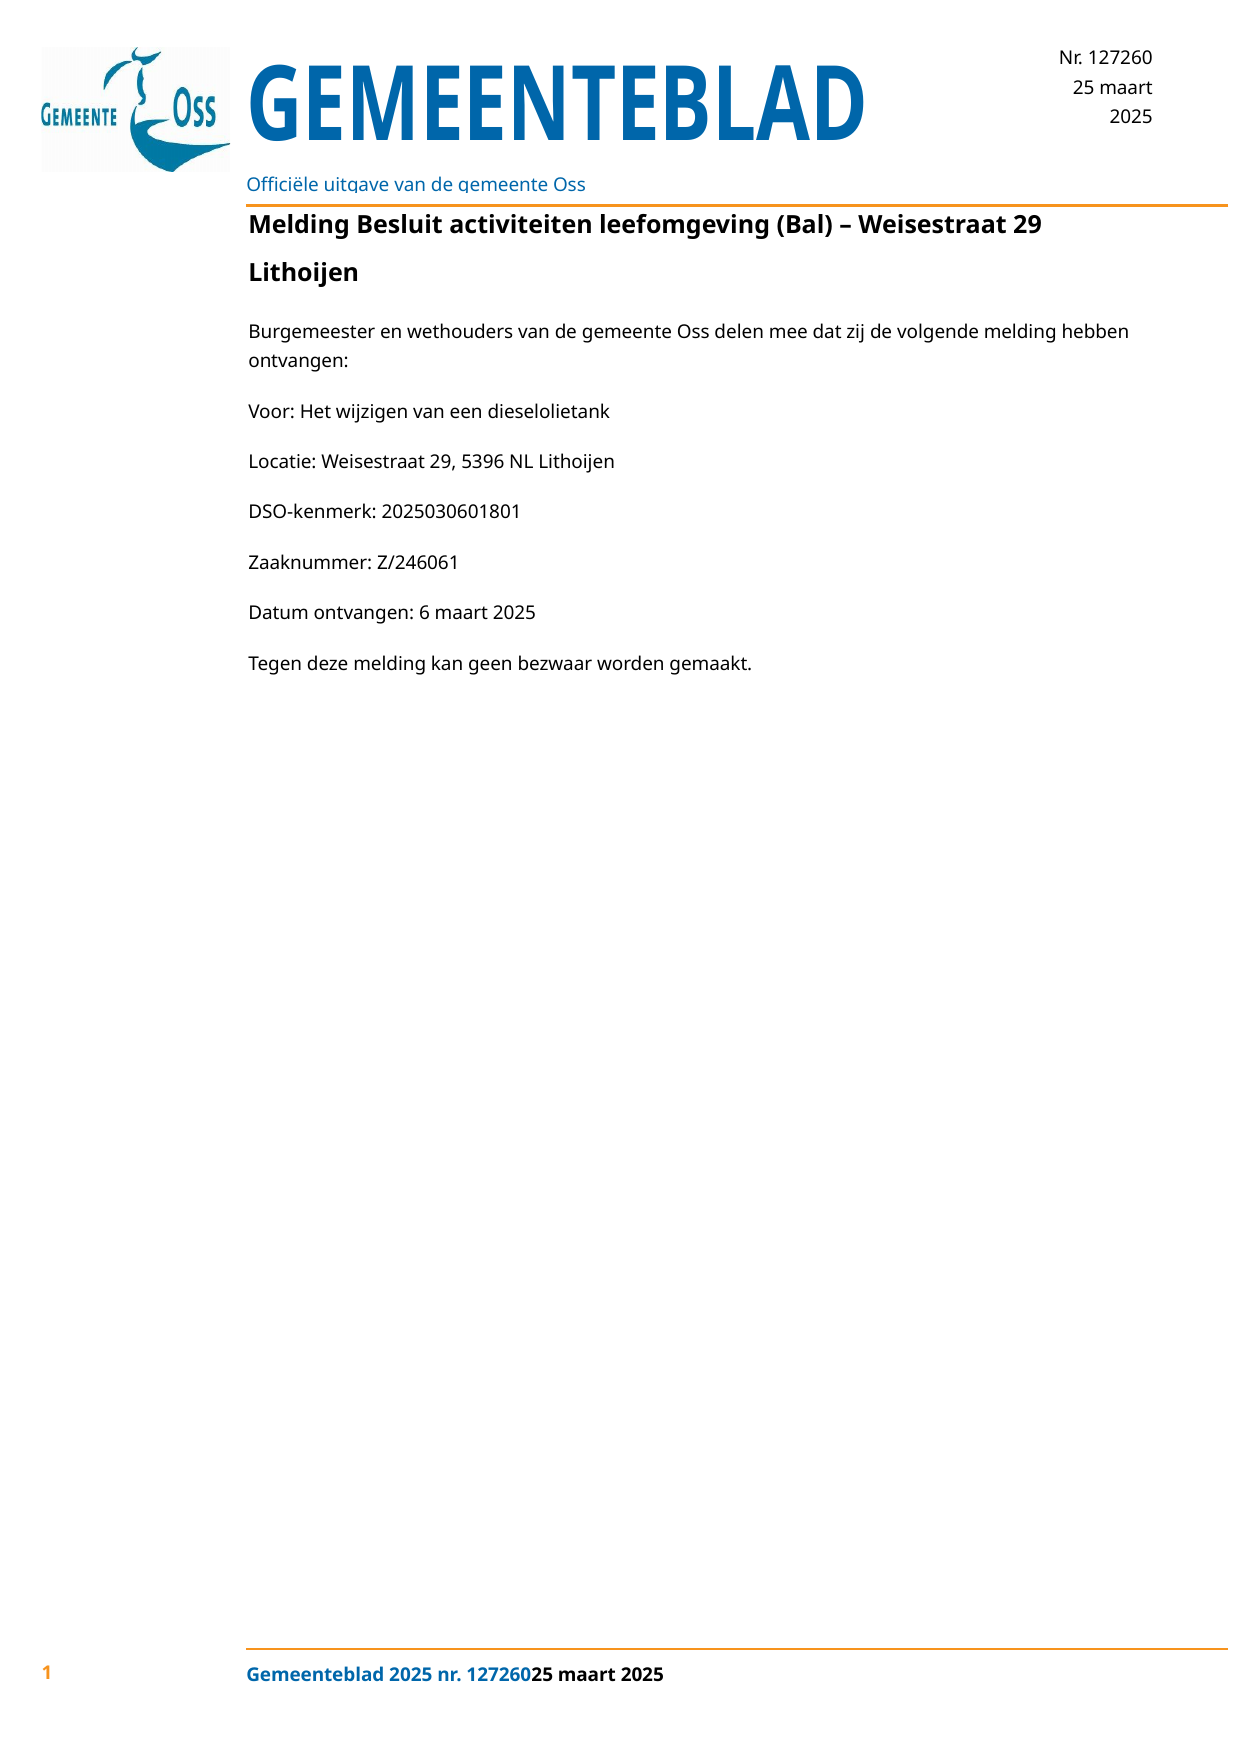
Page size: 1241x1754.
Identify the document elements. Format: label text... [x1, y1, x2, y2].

text Locatie: Weisestraat 29, 5396 NL Lithoijen [248, 448, 1152, 474]
text Zaaknummer: Z/246061 [248, 549, 1152, 575]
text DSO-kenmerk: 2025030601801 [248, 499, 1152, 524]
picture [41, 47, 231, 172]
text Tegen deze melding kan geen bezwaar worden gemaakt. [248, 650, 1152, 676]
text Datum ontvangen: 6 maart 2025 [248, 599, 1152, 625]
text Melding Besluit activiteiten leefomgeving (Bal) – Weisestraat 29 Lithoijen [248, 207, 1152, 288]
text Voor: Het wijzigen van een dieselolietank [248, 398, 1152, 424]
text Burgemeester en wethouders van de gemeente Oss delen mee dat zij de volgende melding hebben ontvangen: [248, 318, 1152, 373]
